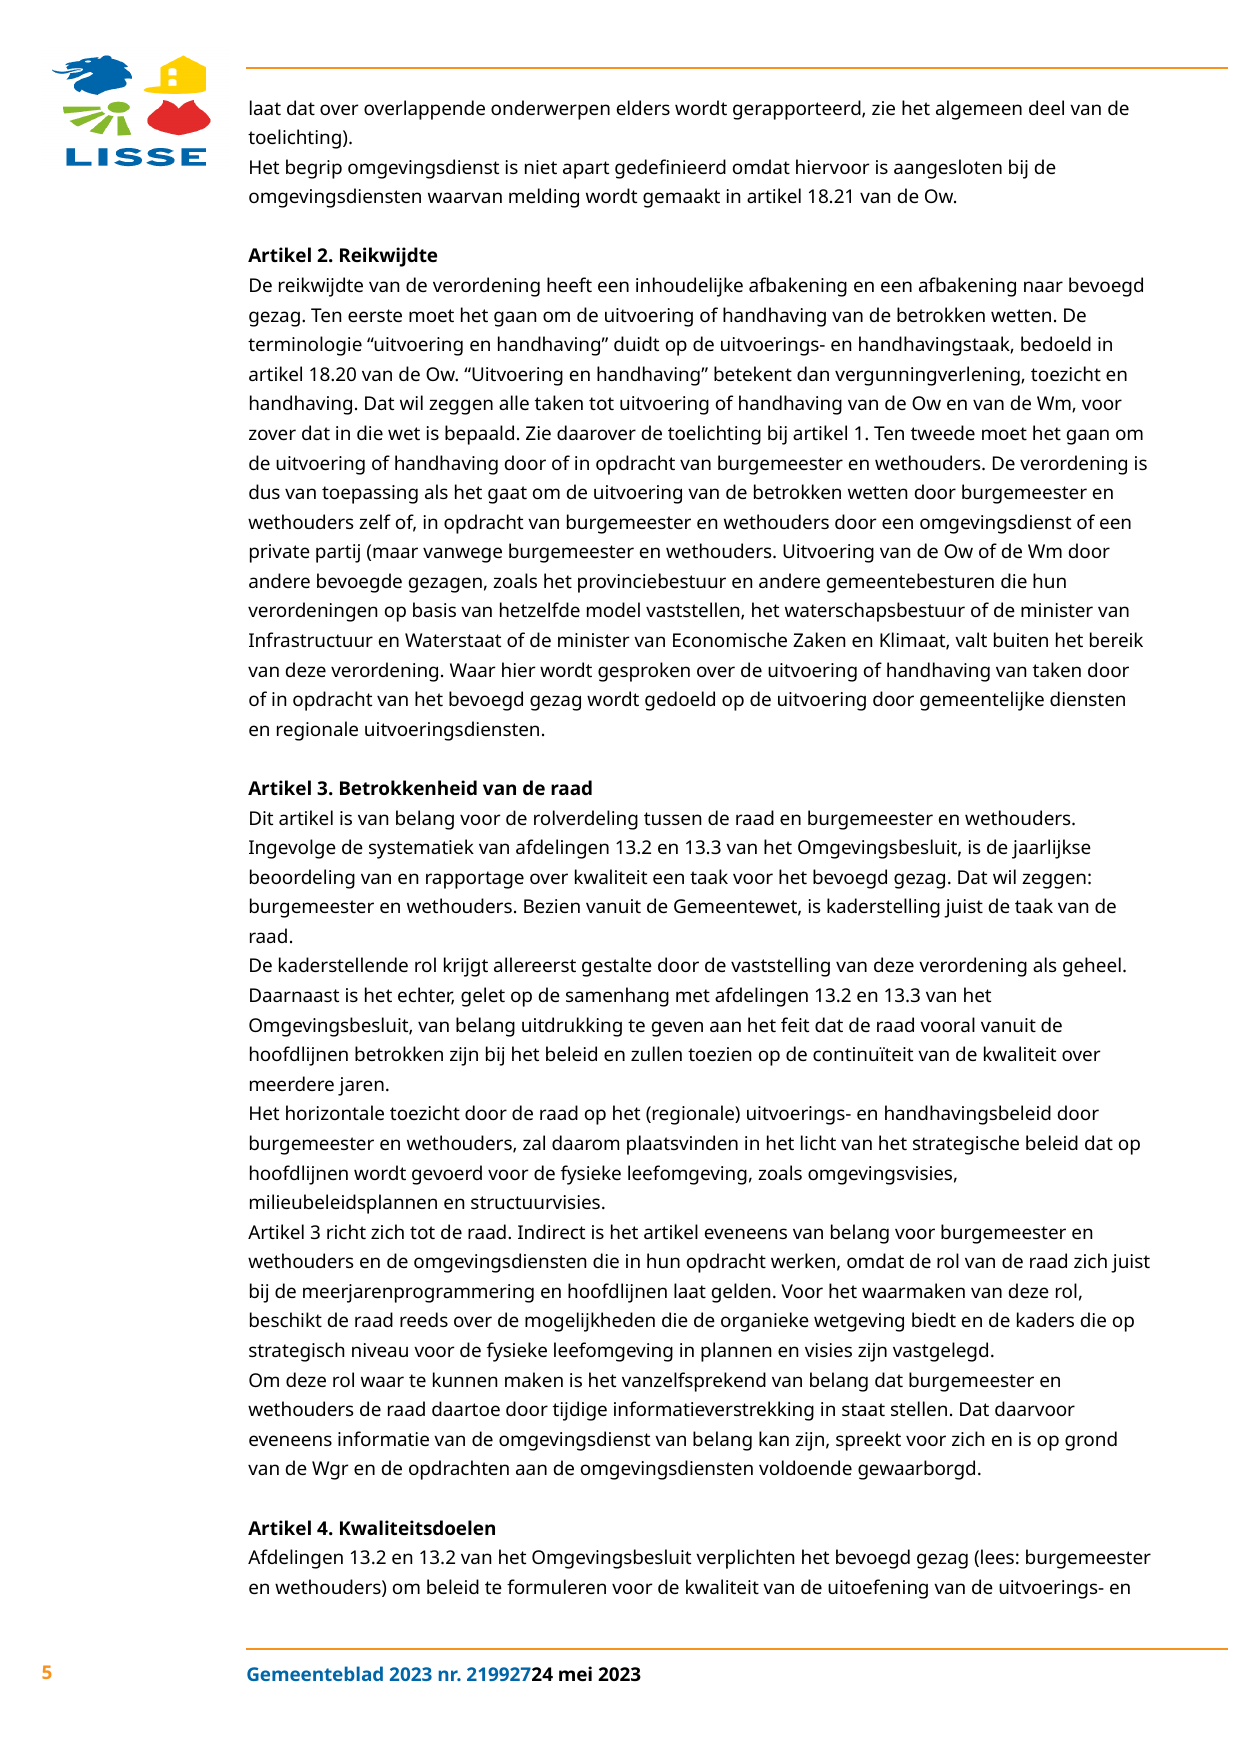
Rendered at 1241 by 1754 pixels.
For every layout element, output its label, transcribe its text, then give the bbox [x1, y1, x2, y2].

text Afdelingen 13.2 en 13.2 van het Omgevingsbesluit verplichten het bevoegd gezag (lees: burgemeester en wethouders) om beleid te formuleren voor de kwaliteit van de uitoefening van de uitvoerings- en [248, 1544, 1152, 1600]
text Artikel 2. Reikwijdte [248, 243, 1152, 268]
text Het horizontale toezicht door de raad op het (regionale) uitvoerings- en handhavingsbeleid door burgemeester en wethouders, zal daarom plaatsvinden in het licht van het strategische beleid dat op hoofdlijnen wordt gevoerd voor de fysieke leefomgeving, zoals omgevingsvisies, milieubeleidsplannen en structuurvisies. [248, 1101, 1152, 1215]
text Om deze rol waar te kunnen maken is het vanzelfsprekend van belang dat burgemeester en wethouders de raad daartoe door tijdige informatieverstrekking in staat stellen. Dat daarvoor eveneens informatie van de omgevingsdienst van belang kan zijn, spreekt voor zich en is op grond van de Wgr en de opdrachten aan de omgevingsdiensten voldoende gewaarborgd. [248, 1367, 1152, 1481]
text Artikel 4. Kwaliteitsdoelen [248, 1515, 1152, 1541]
text laat dat over overlappende onderwerpen elders wordt gerapporteerd, zie het algemeen deel van de toelichting). [248, 95, 1152, 150]
text De reikwijdte van de verordening heeft een inhoudelijke afbakening en een afbakening naar bevoegd gezag. Ten eerste moet het gaan om de uitvoering of handhaving van de betrokken wetten. De terminologie “uitvoering en handhaving” duidt op de uitvoerings- en handhavingstaak, bedoeld in artikel 18.20 van de Ow. “Uitvoering en handhaving” betekent dan vergunningverlening, toezicht en handhaving. Dat wil zeggen alle taken tot uitvoering of handhaving van de Ow en van de Wm, voor zover dat in die wet is bepaald. Zie daarover de toelichting bij artikel 1. Ten tweede moet het gaan om de uitvoering of handhaving door of in opdracht van burgemeester en wethouders. De verordening is dus van toepassing als het gaat om de uitvoering van de betrokken wetten door burgemeester en wethouders zelf of, in opdracht van burgemeester en wethouders door een omgevingsdienst of een private partij (maar vanwege burgemeester en wethouders. Uitvoering van de Ow of de Wm door andere bevoegde gezagen, zoals het provinciebestuur en andere gemeentebesturen die hun verordeningen op basis van hetzelfde model vaststellen, het waterschapsbestuur of de minister van Infrastructuur en Waterstaat of de minister van Economische Zaken en Klimaat, valt buiten het bereik van deze verordening. Waar hier wordt gesproken over de uitvoering of handhaving van taken door of in opdracht van het bevoegd gezag wordt gedoeld op de uitvoering door gemeentelijke diensten en regionale uitvoeringsdiensten. [248, 272, 1152, 742]
text Artikel 3. Betrokkenheid van de raad [248, 775, 1152, 801]
text Artikel 3 richt zich tot de raad. Indirect is het artikel eveneens van belang voor burgemeester en wethouders en de omgevingsdiensten die in hun opdracht werken, omdat de rol van de raad zich juist bij de meerjarenprogrammering en hoofdlijnen laat gelden. Voor het waarmaken van deze rol, beschikt de raad reeds over de mogelijkheden die de organieke wetgeving biedt en de kaders die op strategisch niveau voor de fysieke leefomgeving in plannen en visies zijn vastgelegd. [248, 1219, 1152, 1363]
text De kaderstellende rol krijgt allereerst gestalte door de vaststelling van deze verordening als geheel. Daarnaast is het echter, gelet op de samenhang met afdelingen 13.2 en 13.3 van het Omgevingsbesluit, van belang uitdrukking te geven aan het feit dat de raad vooral vanuit de hoofdlijnen betrokken zijn bij het beleid en zullen toezien op de continuïteit van de kwaliteit over meerdere jaren. [248, 953, 1152, 1097]
picture [41, 47, 231, 172]
text Het begrip omgevingsdienst is niet apart gedefinieerd omdat hiervoor is aangesloten bij de omgevingsdiensten waarvan melding wordt gemaakt in artikel 18.21 van de Ow. [248, 154, 1152, 209]
text Dit artikel is van belang voor de rolverdeling tussen de raad en burgemeester en wethouders. Ingevolge de systematiek van afdelingen 13.2 en 13.3 van het Omgevingsbesluit, is de jaarlijkse beoordeling van en rapportage over kwaliteit een taak voor het bevoegd gezag. Dat wil zeggen: burgemeester en wethouders. Bezien vanuit de Gemeentewet, is kaderstelling juist de taak van de raad. [248, 805, 1152, 949]
